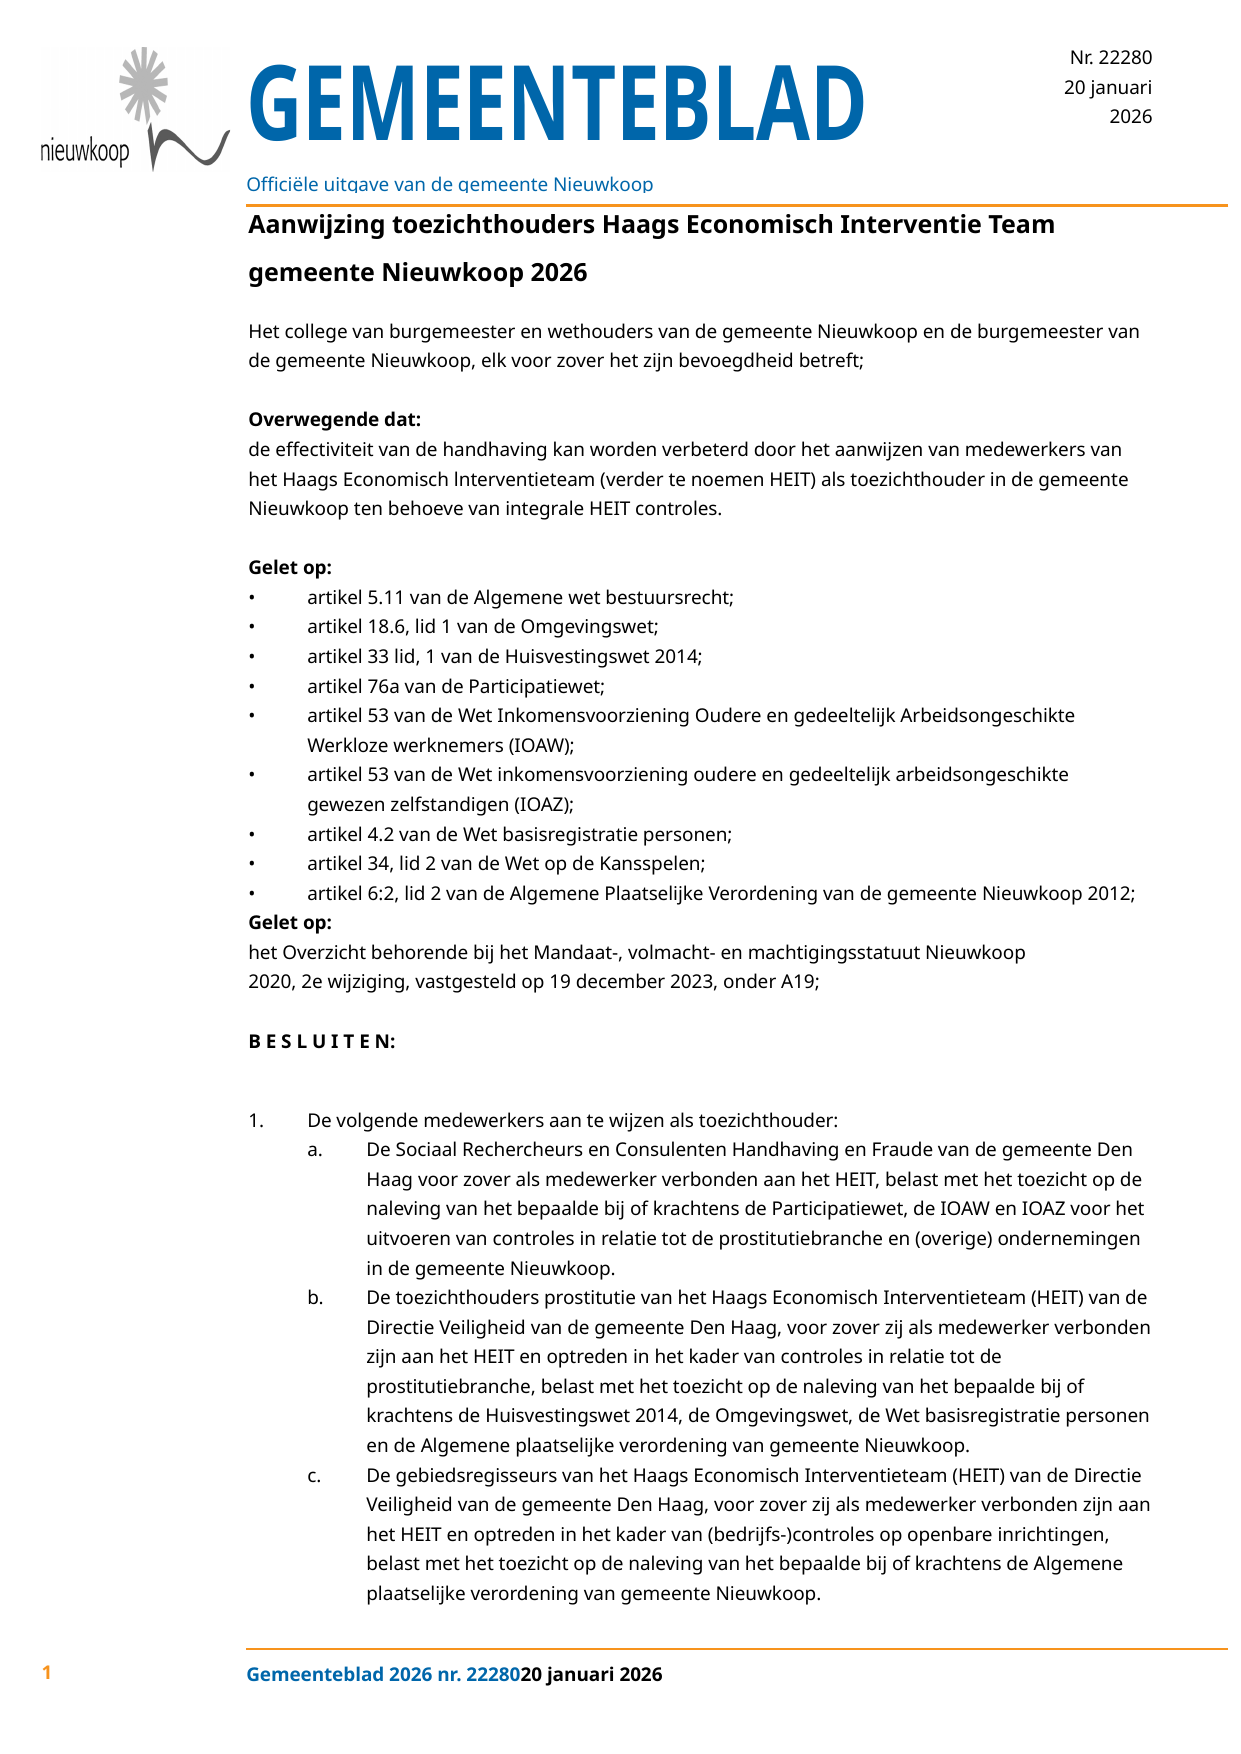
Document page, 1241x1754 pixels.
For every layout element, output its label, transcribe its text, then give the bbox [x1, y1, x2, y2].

list artikel 53 van de Wet inkomensvoorziening oudere en gedeeltelijk arbeidsongeschikte gewezen zelfstandigen (IOAZ); [248, 762, 1152, 817]
list artikel 76a van de Participatiewet; [248, 673, 1152, 699]
list artikel 4.2 van de Wet basisregistratie personen; [248, 821, 1152, 847]
list artikel 53 van de Wet Inkomensvoorziening Oudere en gedeeltelijk Arbeidsongeschikte Werkloze werknemers (IOAW); [248, 702, 1152, 758]
list artikel 18.6, lid 1 van de Omgevingswet; [248, 614, 1152, 639]
text het Overzicht behorende bij het Mandaat-, volmacht- en machtigingsstatuut Nieuwkoop [248, 939, 1152, 965]
list artikel 6:2, lid 2 van de Algemene Plaatselijke Verordening van de gemeente Nieuwkoop 2012; [248, 880, 1152, 906]
list artikel 34, lid 2 van de Wet op de Kansspelen; [248, 850, 1152, 876]
list De Sociaal Rechercheurs en Consulenten Handhaving en Fraude van de gemeente Den Haag voor zover als medewerker verbonden aan het HEIT, belast met het toezicht op de naleving van het bepaalde bij of krachtens de Participatiewet, de IOAW en IOAZ voor het uitvoeren van controles in relatie tot de prostitutiebranche en (overige) ondernemingen in de gemeente Nieuwkoop. [307, 1136, 1152, 1280]
text Overwegende dat: [248, 407, 1152, 432]
text 2020, 2e wijziging, vastgesteld op 19 december 2023, onder A19; [248, 969, 1152, 994]
text Gelet op: [248, 554, 1152, 580]
text de effectiviteit van de handhaving kan worden verbeterd door het aanwijzen van medewerkers van het Haags Economisch lnterventieteam (verder te noemen HEIT) als toezichthouder in de gemeente Nieuwkoop ten behoeve van integrale HEIT controles. [248, 436, 1152, 521]
list artikel 33 lid, 1 van de Huisvestingswet 2014; [248, 643, 1152, 669]
list De gebiedsregisseurs van het Haags Economisch Interventieteam (HEIT) van de Directie Veiligheid van de gemeente Den Haag, voor zover zij als medewerker verbonden zijn aan het HEIT en optreden in het kader van (bedrijfs-)controles op openbare inrichtingen, belast met het toezicht op de naleving van het bepaalde bij of krachtens de Algemene plaatselijke verordening van gemeente Nieuwkoop. [307, 1462, 1152, 1606]
list artikel 5.11 van de Algemene wet bestuursrecht; [248, 584, 1152, 610]
list De volgende medewerkers aan te wijzen als toezichthouder: [248, 1107, 1152, 1132]
text Aanwijzing toezichthouders Haags Economisch Interventie Team gemeente Nieuwkoop 2026 [248, 207, 1152, 288]
text Gelet op: [248, 909, 1152, 935]
picture [41, 47, 231, 172]
text B E S L U I T E N: [248, 1028, 1152, 1054]
text Het college van burgemeester en wethouders van de gemeente Nieuwkoop en de burgemeester van de gemeente Nieuwkoop, elk voor zover het zijn bevoegdheid betreft; [248, 318, 1152, 373]
list De toezichthouders prostitutie van het Haags Economisch Interventieteam (HEIT) van de Directie Veiligheid van de gemeente Den Haag, voor zover zij als medewerker verbonden zijn aan het HEIT en optreden in het kader van controles in relatie tot de prostitutiebranche, belast met het toezicht op de naleving van het bepaalde bij of krachtens de Huisvestingswet 2014, de Omgevingswet, de Wet basisregistratie personen en de Algemene plaatselijke verordening van gemeente Nieuwkoop. [307, 1284, 1152, 1458]
